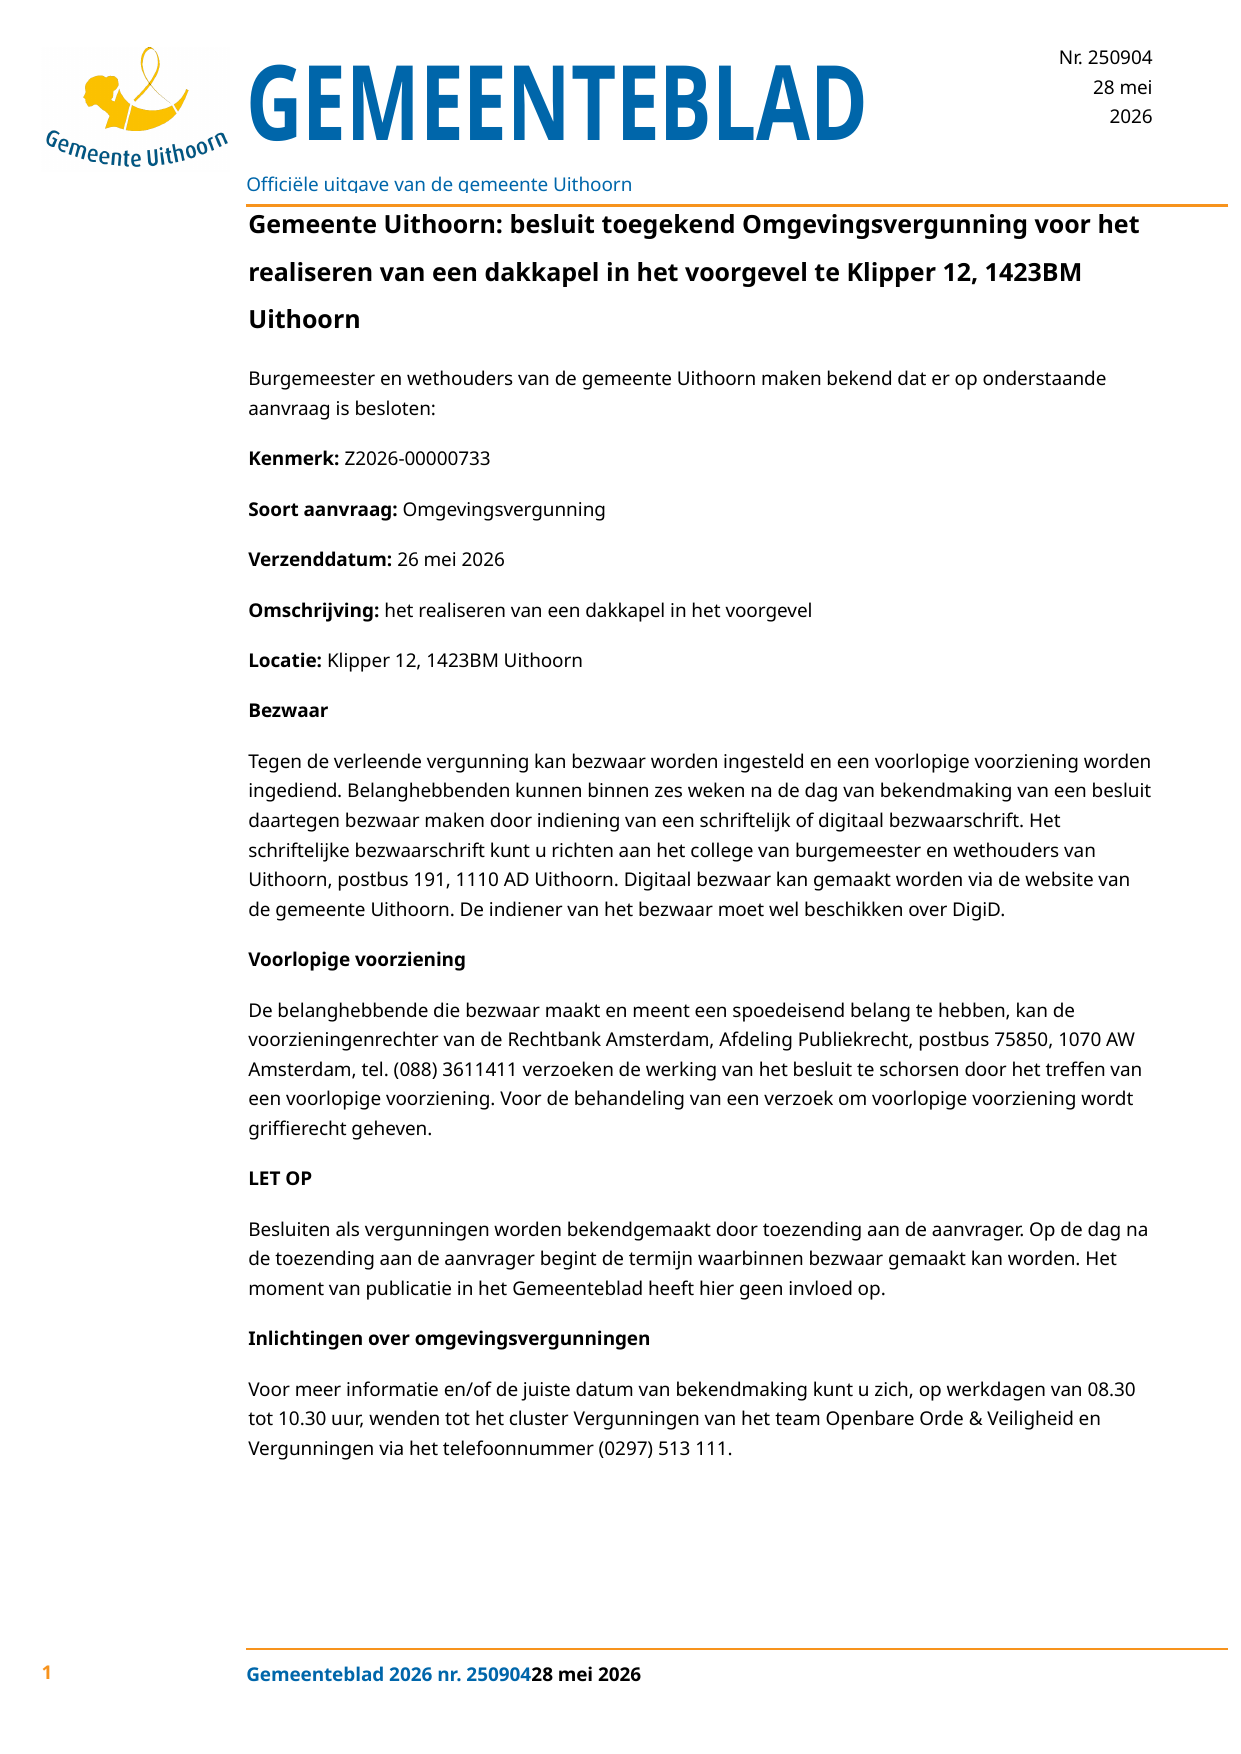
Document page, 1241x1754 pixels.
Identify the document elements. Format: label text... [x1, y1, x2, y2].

text Besluiten als vergunningen worden bekendgemaakt door toezending aan de aanvrager. Op de dag na de toezending aan de aanvrager begint de termijn waarbinnen bezwaar gemaakt kan worden. Het moment van publicatie in het Gemeenteblad heeft hier geen invloed op. [248, 1216, 1152, 1301]
text Burgemeester en wethouders van de gemeente Uithoorn maken bekend dat er op onderstaande aanvraag is besloten: [248, 366, 1152, 421]
text Tegen de verleende vergunning kan bezwaar worden ingesteld en een voorlopige voorziening worden ingediend. Belanghebbenden kunnen binnen zes weken na de dag van bekendmaking van een besluit daartegen bezwaar maken door indiening van een schriftelijk of digitaal bezwaarschrift. Het schriftelijke bezwaarschrift kunt u richten aan het college van burgemeester en wethouders van Uithoorn, postbus 191, 1110 AD Uithoorn. Digitaal bezwaar kan gemaakt worden via de website van de gemeente Uithoorn. De indiener van het bezwaar moet wel beschikken over DigiD. [248, 748, 1152, 922]
text Locatie: Klipper 12, 1423BM Uithoorn [248, 647, 1152, 673]
text Voorlopige voorziening [248, 946, 1152, 972]
text Omschrijving: het realiseren van een dakkapel in het voorgevel [248, 597, 1152, 622]
text Inlichtingen over omgevingsvergunningen [248, 1326, 1152, 1351]
text Verzenddatum: 26 mei 2026 [248, 546, 1152, 572]
picture [41, 47, 231, 172]
text Gemeente Uithoorn: besluit toegekend Omgevingsvergunning voor het realiseren van een dakkapel in het voorgevel te Klipper 12, 1423BM Uithoorn [248, 207, 1152, 336]
text LET OP [248, 1166, 1152, 1191]
text Bezwaar [248, 698, 1152, 723]
text Voor meer informatie en/of de juiste datum van bekendmaking kunt u zich, op werkdagen van 08.30 tot 10.30 uur, wenden tot het cluster Vergunningen van het team Openbare Orde & Veiligheid en Vergunningen via het telefoonnummer (0297) 513 111. [248, 1376, 1152, 1461]
text Kenmerk: Z2026-00000733 [248, 446, 1152, 471]
text Soort aanvraag: Omgevingsvergunning [248, 496, 1152, 522]
text De belanghebbende die bezwaar maakt en meent een spoedeisend belang te hebben, kan de voorzieningenrechter van de Rechtbank Amsterdam, Afdeling Publiekrecht, postbus 75850, 1070 AW Amsterdam, tel. (088) 3611411 verzoeken de werking van het besluit te schorsen door het treffen van een voorlopige voorziening. Voor de behandeling van een verzoek om voorlopige voorziening wordt griffierecht geheven. [248, 997, 1152, 1141]
